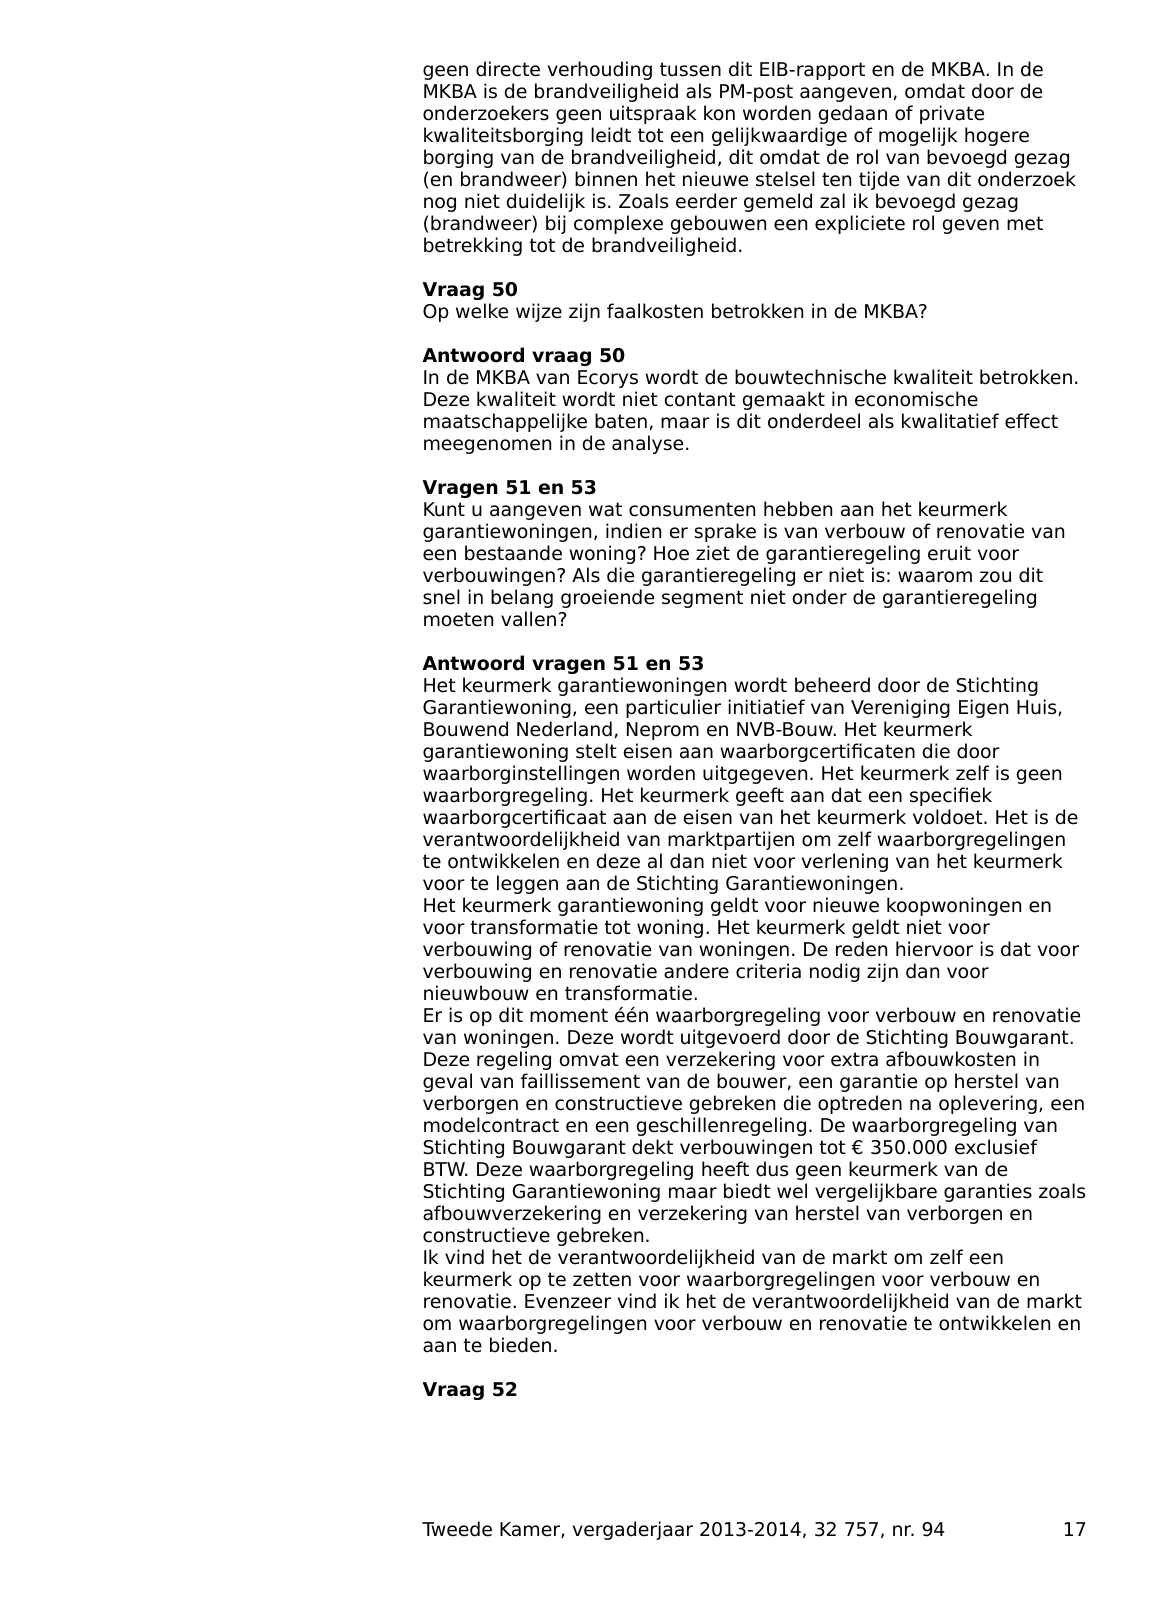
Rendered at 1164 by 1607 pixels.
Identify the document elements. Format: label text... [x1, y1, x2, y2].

text Vragen 51 en 53 [422, 477, 1087, 499]
text Het keurmerk garantiewoningen wordt beheerd door de Stichting Garantiewoning, een particulier initiatief van Vereniging Eigen Huis, Bouwend Nederland, Neprom en NVB-Bouw. Het keurmerk garantiewoning stelt eisen aan waarborgcertificaten die door waarborginstellingen worden uitgegeven. Het keurmerk zelf is geen waarborgregeling. Het keurmerk geeft aan dat een specifiek waarborgcertificaat aan de eisen van het keurmerk voldoet. Het is de verantwoordelijkheid van marktpartijen om zelf waarborgregelingen te ontwikkelen en deze al dan niet voor verlening van het keurmerk voor te leggen aan de Stichting Garantiewoningen. [422, 675, 1087, 895]
text Antwoord vraag 50 [422, 345, 1087, 367]
text geen directe verhouding tussen dit EIB-rapport en de MKBA. In de MKBA is de brandveiligheid als PM-post aangeven, omdat door de onderzoekers geen uitspraak kon worden gedaan of private kwaliteitsborging leidt tot een gelijkwaardige of mogelijk hogere borging van de brandveiligheid, dit omdat de rol van bevoegd gezag (en brandweer) binnen het nieuwe stelsel ten tijde van dit onderzoek nog niet duidelijk is. Zoals eerder gemeld zal ik bevoegd gezag (brandweer) bij complexe gebouwen een expliciete rol geven met betrekking tot de brandveiligheid. [422, 59, 1087, 257]
text Kunt u aangeven wat consumenten hebben aan het keurmerk garantiewoningen, indien er sprake is van verbouw of renovatie van een bestaande woning? Hoe ziet de garantieregeling eruit voor verbouwingen? Als die garantieregeling er niet is: waarom zou dit snel in belang groeiende segment niet onder de garantieregeling moeten vallen? [422, 499, 1087, 631]
text Op welke wijze zijn faalkosten betrokken in de MKBA? [422, 301, 1087, 323]
text Ik vind het de verantwoordelijkheid van de markt om zelf een keurmerk op te zetten voor waarborgregelingen voor verbouw en renovatie. Evenzeer vind ik het de verantwoordelijkheid van de markt om waarborgregelingen voor verbouw en renovatie te ontwikkelen en aan te bieden. [422, 1247, 1087, 1357]
text In de MKBA van Ecorys wordt de bouwtechnische kwaliteit betrokken. Deze kwaliteit wordt niet contant gemaakt in economische maatschappelijke baten, maar is dit onderdeel als kwalitatief effect meegenomen in de analyse. [422, 367, 1087, 455]
text Het keurmerk garantiewoning geldt voor nieuwe koopwoningen en voor transformatie tot woning. Het keurmerk geldt niet voor verbouwing of renovatie van woningen. De reden hiervoor is dat voor verbouwing en renovatie andere criteria nodig zijn dan voor nieuwbouw en transformatie. [422, 895, 1087, 1005]
text Er is op dit moment één waarborgregeling voor verbouw en renovatie van woningen. Deze wordt uitgevoerd door de Stichting Bouwgarant. Deze regeling omvat een verzekering voor extra afbouwkosten in geval van faillissement van de bouwer, een garantie op herstel van verborgen en constructieve gebreken die optreden na oplevering, een modelcontract en een geschillenregeling. De waarborgregeling van Stichting Bouwgarant dekt verbouwingen tot € 350.000 exclusief BTW. Deze waarborgregeling heeft dus geen keurmerk van de Stichting Garantiewoning maar biedt wel vergelijkbare garanties zoals afbouwverzekering en verzekering van herstel van verborgen en constructieve gebreken. [422, 1005, 1087, 1247]
text Vraag 50 [422, 279, 1087, 301]
text Antwoord vragen 51 en 53 [422, 653, 1087, 675]
text Vraag 52 [422, 1379, 1087, 1401]
